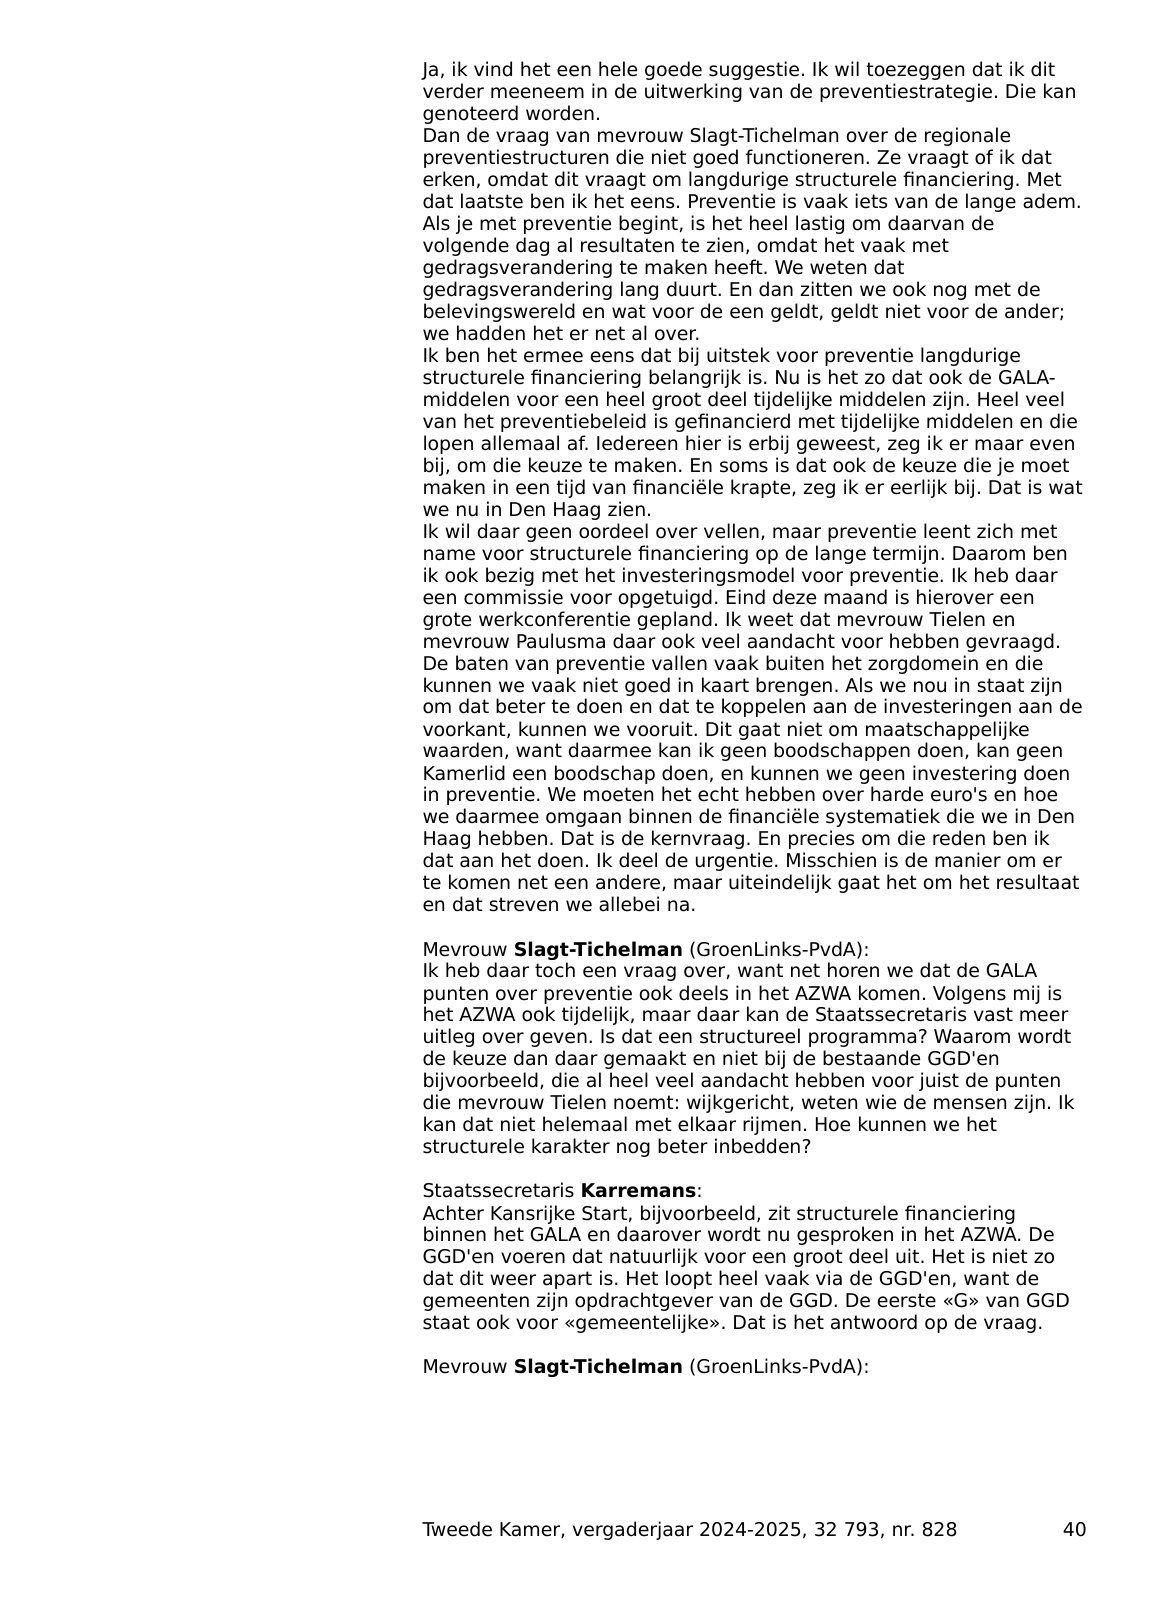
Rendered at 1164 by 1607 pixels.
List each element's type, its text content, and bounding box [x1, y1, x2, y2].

text Ik ben het ermee eens dat bij uitstek voor preventie langdurige structurele financiering belangrijk is. Nu is het zo dat ook de GALA-middelen voor een heel groot deel tijdelijke middelen zijn. Heel veel van het preventiebeleid is gefinancierd met tijdelijke middelen en die lopen allemaal af. Iedereen hier is erbij geweest, zeg ik er maar even bij, om die keuze te maken. En soms is dat ook de keuze die je moet maken in een tijd van financiële krapte, zeg ik er eerlijk bij. Dat is wat we nu in Den Haag zien. [422, 345, 1087, 521]
text Achter Kansrijke Start, bijvoorbeeld, zit structurele financiering binnen het GALA en daarover wordt nu gesproken in het AZWA. De GGD'en voeren dat natuurlijk voor een groot deel uit. Het is niet zo dat dit weer apart is. Het loopt heel vaak via de GGD'en, want de gemeenten zijn opdrachtgever van de GGD. De eerste «G» van GGD staat ook voor «gemeentelijke». Dat is het antwoord op de vraag. [422, 1202, 1087, 1334]
text Mevrouw Slagt-Tichelman (GroenLinks-PvdA): [422, 938, 1087, 960]
text Dan de vraag van mevrouw Slagt-Tichelman over de regionale preventiestructuren die niet goed functioneren. Ze vraagt of ik dat erken, omdat dit vraagt om langdurige structurele financiering. Met dat laatste ben ik het eens. Preventie is vaak iets van de lange adem. Als je met preventie begint, is het heel lastig om daarvan de volgende dag al resultaten te zien, omdat het vaak met gedragsverandering te maken heeft. We weten dat gedragsverandering lang duurt. En dan zitten we ook nog met de belevingswereld en wat voor de een geldt, geldt niet voor de ander; we hadden het er net al over. [422, 125, 1087, 345]
text Ik wil daar geen oordeel over vellen, maar preventie leent zich met name voor structurele financiering op de lange termijn. Daarom ben ik ook bezig met het investeringsmodel voor preventie. Ik heb daar een commissie voor opgetuigd. Eind deze maand is hierover een grote werkconferentie gepland. Ik weet dat mevrouw Tielen en mevrouw Paulusma daar ook veel aandacht voor hebben gevraagd. De baten van preventie vallen vaak buiten het zorgdomein en die kunnen we vaak niet goed in kaart brengen. Als we nou in staat zijn om dat beter te doen en dat te koppelen aan de investeringen aan de voorkant, kunnen we vooruit. Dit gaat niet om maatschappelijke waarden, want daarmee kan ik geen boodschappen doen, kan geen Kamerlid een boodschap doen, en kunnen we geen investering doen in preventie. We moeten het echt hebben over harde euro's en hoe we daarmee omgaan binnen de financiële systematiek die we in Den Haag hebben. Dat is de kernvraag. En precies om die reden ben ik dat aan het doen. Ik deel de urgentie. Misschien is de manier om er te komen net een andere, maar uiteindelijk gaat het om het resultaat en dat streven we allebei na. [422, 521, 1087, 916]
text Staatssecretaris Karremans: [422, 1180, 1087, 1202]
text Ik heb daar toch een vraag over, want net horen we dat de GALA punten over preventie ook deels in het AZWA komen. Volgens mij is het AZWA ook tijdelijk, maar daar kan de Staatssecretaris vast meer uitleg over geven. Is dat een structureel programma? Waarom wordt de keuze dan daar gemaakt en niet bij de bestaande GGD'en bijvoorbeeld, die al heel veel aandacht hebben voor juist de punten die mevrouw Tielen noemt: wijkgericht, weten wie de mensen zijn. Ik kan dat niet helemaal met elkaar rijmen. Hoe kunnen we het structurele karakter nog beter inbedden? [422, 960, 1087, 1158]
text Ja, ik vind het een hele goede suggestie. Ik wil toezeggen dat ik dit verder meeneem in de uitwerking van de preventiestrategie. Die kan genoteerd worden. [422, 59, 1087, 125]
text Mevrouw Slagt-Tichelman (GroenLinks-PvdA): [422, 1356, 1087, 1378]
